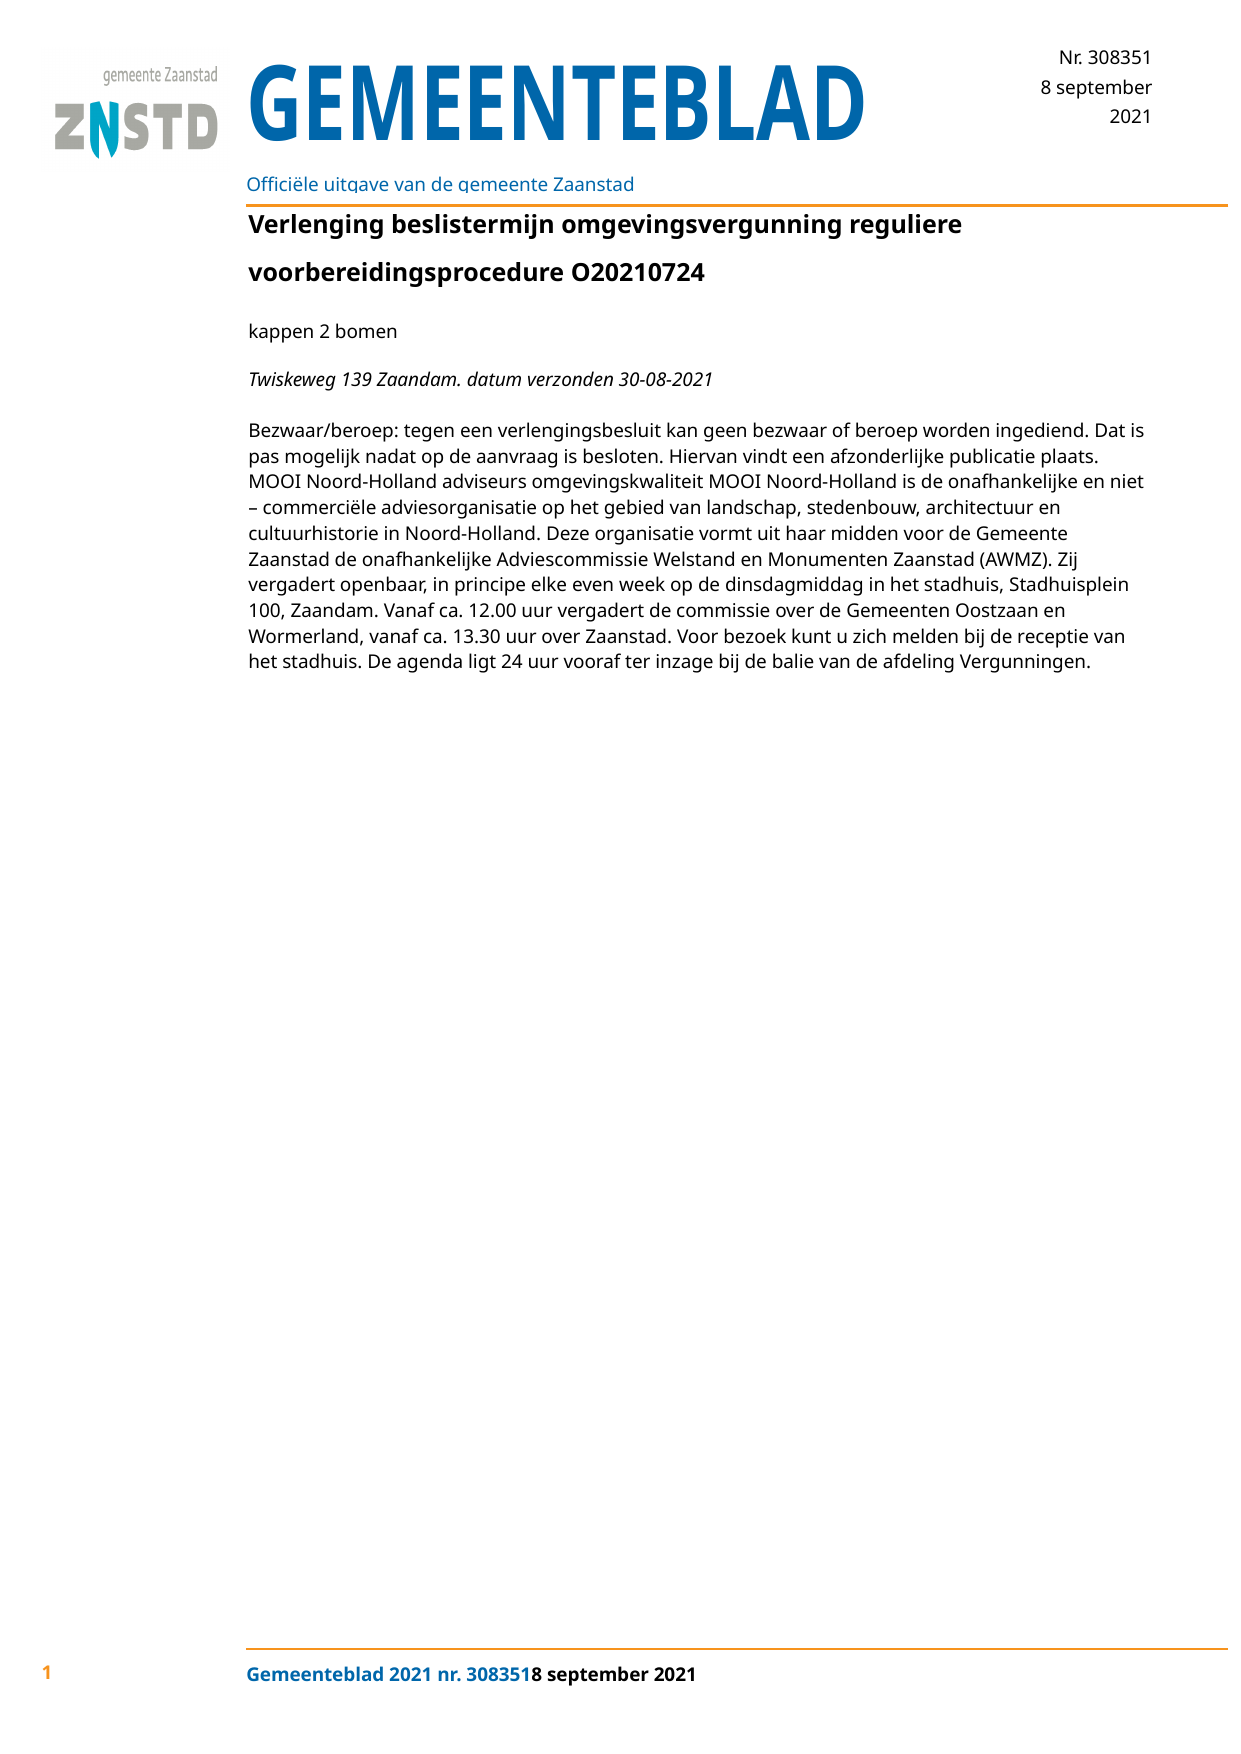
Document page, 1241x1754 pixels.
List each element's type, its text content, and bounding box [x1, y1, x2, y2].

picture [41, 47, 231, 172]
text Twiskeweg 139 Zaandam. datum verzonden 30-08-2021 [248, 366, 1152, 391]
text kappen 2 bomen [248, 318, 1152, 344]
text Verlenging beslistermijn omgevingsvergunning reguliere voorbereidingsprocedure O20210724 [248, 207, 1152, 288]
text Bezwaar/beroep: tegen een verlengingsbesluit kan geen bezwaar of beroep worden ingediend. Dat is pas mogelijk nadat op de aanvraag is besloten. Hiervan vindt een afzonderlijke publicatie plaats. MOOI Noord-Holland adviseurs omgevingskwaliteit MOOI Noord-Holland is de onafhankelijke en niet – commerciële adviesorganisatie op het gebied van landschap, stedenbouw, architectuur en cultuurhistorie in Noord-Holland. Deze organisatie vormt uit haar midden voor de Gemeente Zaanstad de onafhankelijke Adviescommissie Welstand en Monumenten Zaanstad (AWMZ). Zij vergadert openbaar, in principe elke even week op de dinsdagmiddag in het stadhuis, Stadhuisplein 100, Zaandam. Vanaf ca. 12.00 uur vergadert de commissie over de Gemeenten Oostzaan en Wormerland, vanaf ca. 13.30 uur over Zaanstad. Voor bezoek kunt u zich melden bij de receptie van het stadhuis. De agenda ligt 24 uur vooraf ter inzage bij de balie van de afdeling Vergunningen. [248, 417, 1152, 674]
